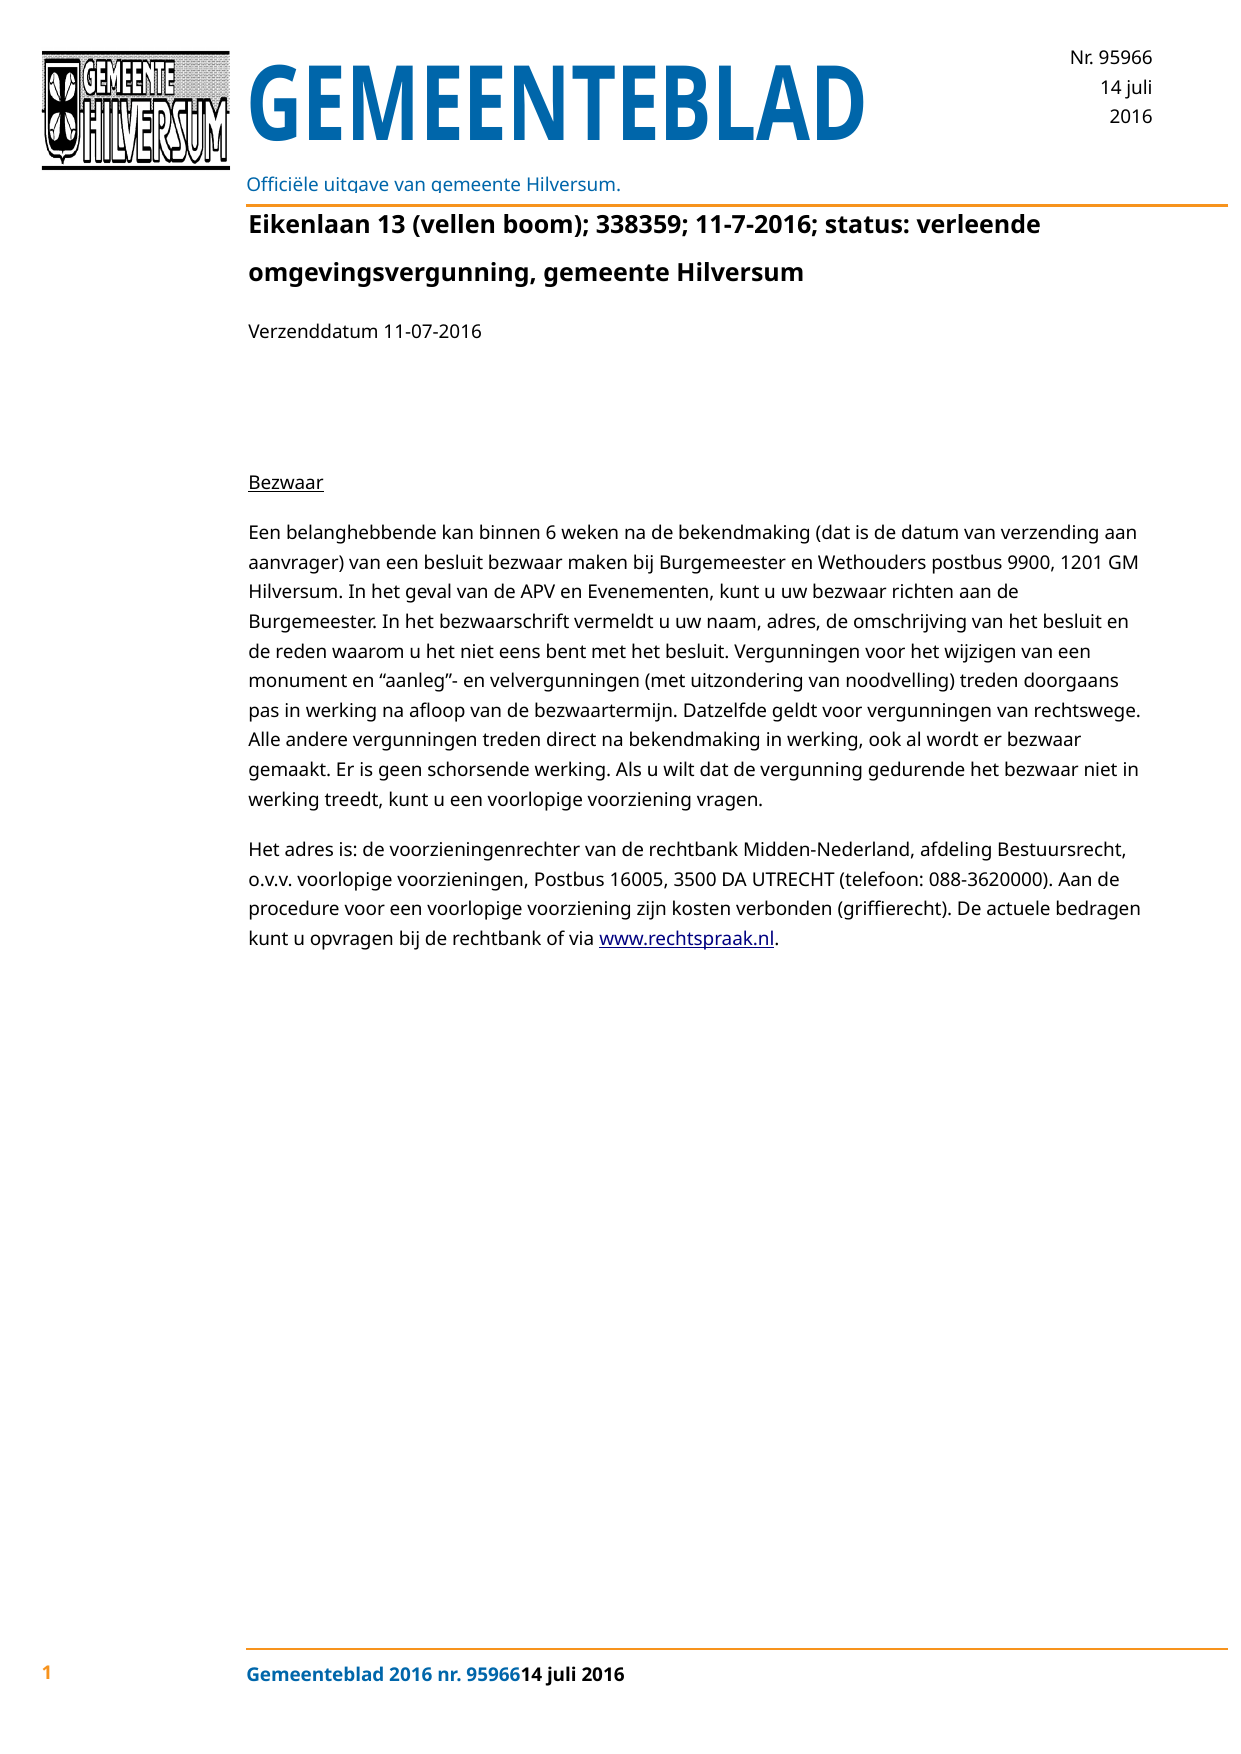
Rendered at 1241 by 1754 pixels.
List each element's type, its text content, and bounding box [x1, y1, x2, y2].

text Bezwaar [248, 469, 1152, 495]
text Verzenddatum 11-07-2016 [248, 318, 1152, 344]
text Een belanghebbende kan binnen 6 weken na de bekendmaking (dat is de datum van verzending aan aanvrager) van een besluit bezwaar maken bij Burgemeester en Wethouders postbus 9900, 1201 GM Hilversum. In het geval van de APV en Evenementen, kunt u uw bezwaar richten aan de Burgemeester. In het bezwaarschrift vermeldt u uw naam, adres, de omschrijving van het besluit en de reden waarom u het niet eens bent met het besluit. Vergunningen voor het wijzigen van een monument en “aanleg”- en velvergunningen (met uitzondering van noodvelling) treden doorgaans pas in werking na afloop van de bezwaartermijn. Datzelfde geldt voor vergunningen van rechtswege. Alle andere vergunningen treden direct na bekendmaking in werking, ook al wordt er bezwaar gemaakt. Er is geen schorsende werking. Als u wilt dat de vergunning gedurende het bezwaar niet in werking treedt, kunt u een voorlopige voorziening vragen. [248, 519, 1152, 812]
text Eikenlaan 13 (vellen boom); 338359; 11-7-2016; status: verleende omgevingsvergunning, gemeente Hilversum [248, 207, 1152, 288]
text Het adres is: de voorzieningenrechter van de rechtbank Midden-Nederland, afdeling Bestuursrecht, o.v.v. voorlopige voorzieningen, Postbus 16005, 3500 DA UTRECHT (telefoon: 088-3620000). Aan de procedure voor een voorlopige voorziening zijn kosten verbonden (griffierecht). De actuele bedragen kunt u opvragen bij de rechtbank of via www.rechtspraak.nl. [248, 836, 1152, 951]
picture [41, 47, 231, 172]
